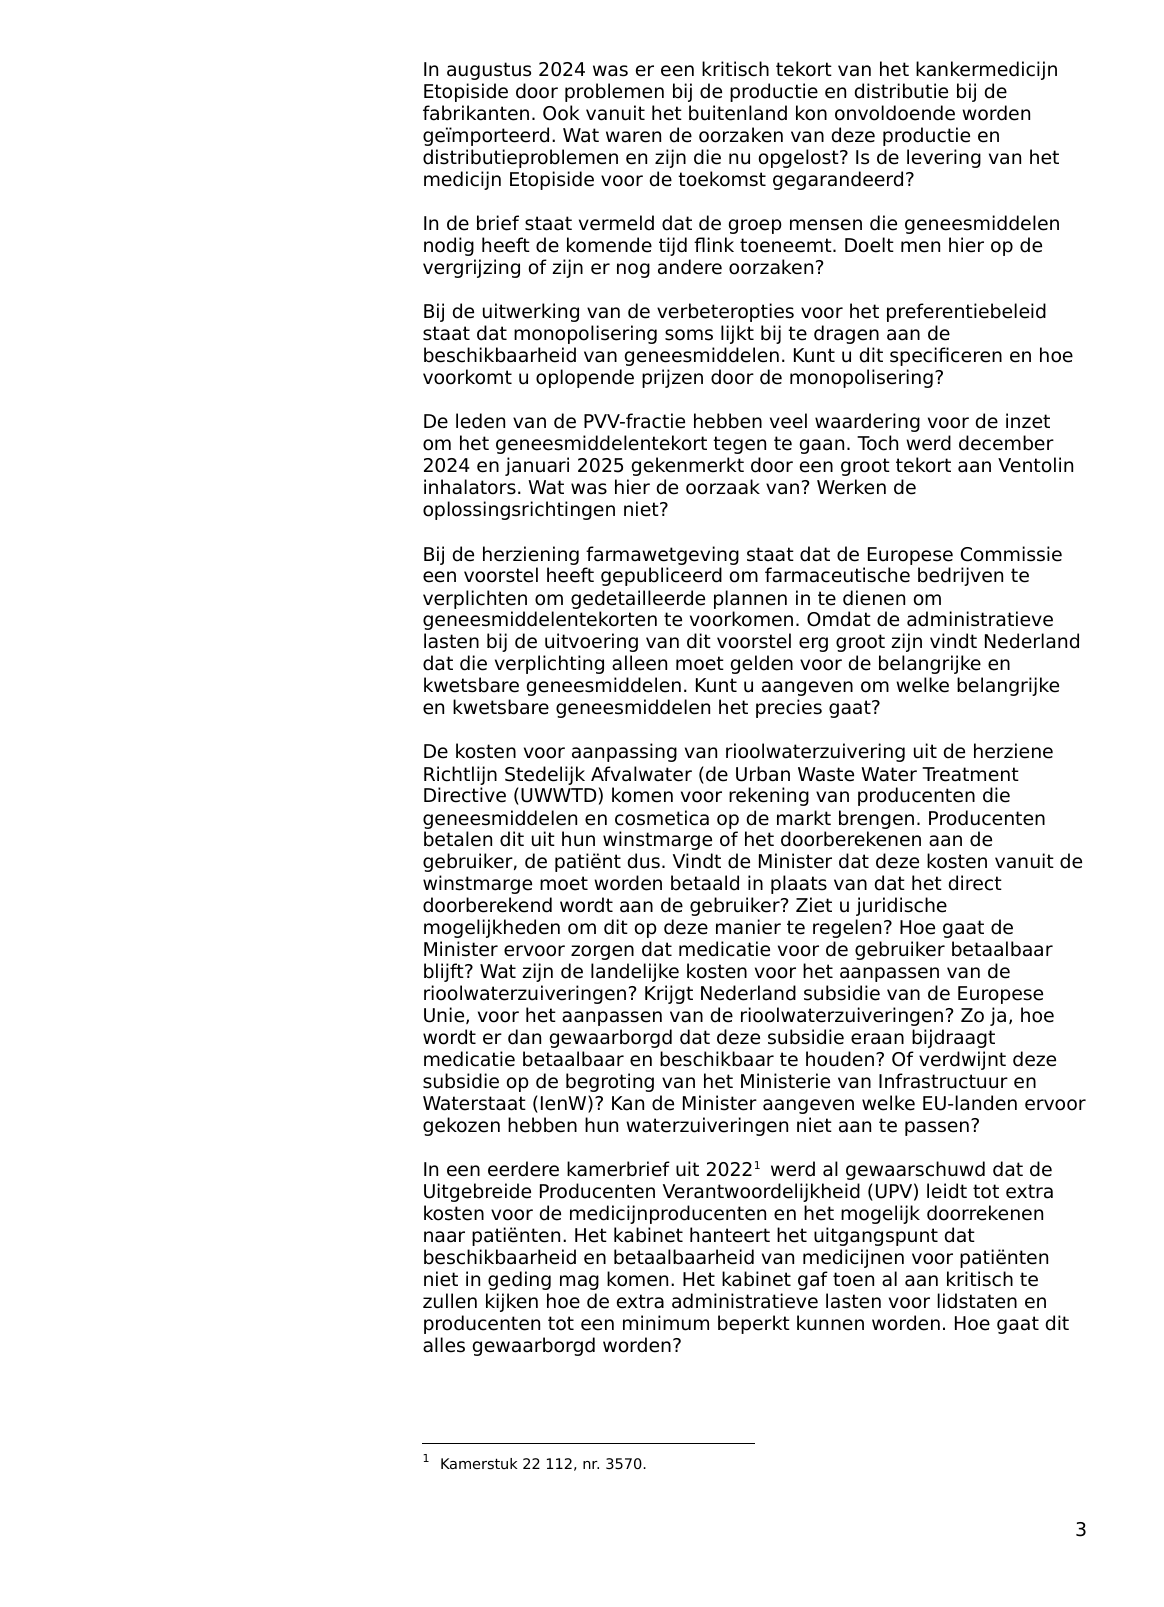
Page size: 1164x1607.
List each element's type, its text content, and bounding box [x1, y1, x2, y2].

text Bij de herziening farmawetgeving staat dat de Europese Commissie een voorstel heeft gepubliceerd om farmaceutische bedrijven te verplichten om gedetailleerde plannen in te dienen om geneesmiddelentekorten te voorkomen. Omdat de administratieve lasten bij de uitvoering van dit voorstel erg groot zijn vindt Nederland dat die verplichting alleen moet gelden voor de belangrijke en kwetsbare geneesmiddelen. Kunt u aangeven om welke belangrijke en kwetsbare geneesmiddelen het precies gaat? [422, 543, 1087, 719]
text De kosten voor aanpassing van rioolwaterzuivering uit de herziene Richtlijn Stedelijk Afvalwater (de Urban Waste Water Treatment Directive (UWWTD) komen voor rekening van producenten die geneesmiddelen en cosmetica op de markt brengen. Producenten betalen dit uit hun winstmarge of het doorberekenen aan de gebruiker, de patiënt dus. Vindt de Minister dat deze kosten vanuit de winstmarge moet worden betaald in plaats van dat het direct doorberekend wordt aan de gebruiker? Ziet u juridische mogelijkheden om dit op deze manier te regelen? Hoe gaat de Minister ervoor zorgen dat medicatie voor de gebruiker betaalbaar blijft? Wat zijn de landelijke kosten voor het aanpassen van de rioolwaterzuiveringen? Krijgt Nederland subsidie van de Europese Unie, voor het aanpassen van de rioolwaterzuiveringen? Zo ja, hoe wordt er dan gewaarborgd dat deze subsidie eraan bijdraagt medicatie betaalbaar en beschikbaar te houden? Of verdwijnt deze subsidie op de begroting van het Ministerie van Infrastructuur en Waterstaat (IenW)? Kan de Minister aangeven welke EU-landen ervoor gekozen hebben hun waterzuiveringen niet aan te passen? [422, 741, 1087, 1137]
text De leden van de PVV-fractie hebben veel waardering voor de inzet om het geneesmiddelentekort tegen te gaan. Toch werd december 2024 en januari 2025 gekenmerkt door een groot tekort aan Ventolin inhalators. Wat was hier de oorzaak van? Werken de oplossingsrichtingen niet? [422, 411, 1087, 521]
text In een eerdere kamerbrief uit 2022 werd al gewaarschuwd dat de Uitgebreide Producenten Verantwoordelijkheid (UPV) leidt tot extra kosten voor de medicijnproducenten en het mogelijk doorrekenen naar patiënten. Het kabinet hanteert het uitgangspunt dat beschikbaarheid en betaalbaarheid van medicijnen voor patiënten niet in geding mag komen. Het kabinet gaf toen al aan kritisch te zullen kijken hoe de extra administratieve lasten voor lidstaten en producenten tot een minimum beperkt kunnen worden. Hoe gaat dit alles gewaarborgd worden? [422, 1159, 1087, 1357]
text Bij de uitwerking van de verbeteropties voor het preferentiebeleid staat dat monopolisering soms lijkt bij te dragen aan de beschikbaarheid van geneesmiddelen. Kunt u dit specificeren en hoe voorkomt u oplopende prijzen door de monopolisering? [422, 301, 1087, 389]
text Kamerstuk 22 112, nr. 3570. [422, 1452, 1087, 1474]
text In augustus 2024 was er een kritisch tekort van het kankermedicijn Etopiside door problemen bij de productie en distributie bij de fabrikanten. Ook vanuit het buitenland kon onvoldoende worden geïmporteerd. Wat waren de oorzaken van deze productie en distributieproblemen en zijn die nu opgelost? Is de levering van het medicijn Etopiside voor de toekomst gegarandeerd? [422, 59, 1087, 191]
text In de brief staat vermeld dat de groep mensen die geneesmiddelen nodig heeft de komende tijd flink toeneemt. Doelt men hier op de vergrijzing of zijn er nog andere oorzaken? [422, 213, 1087, 279]
